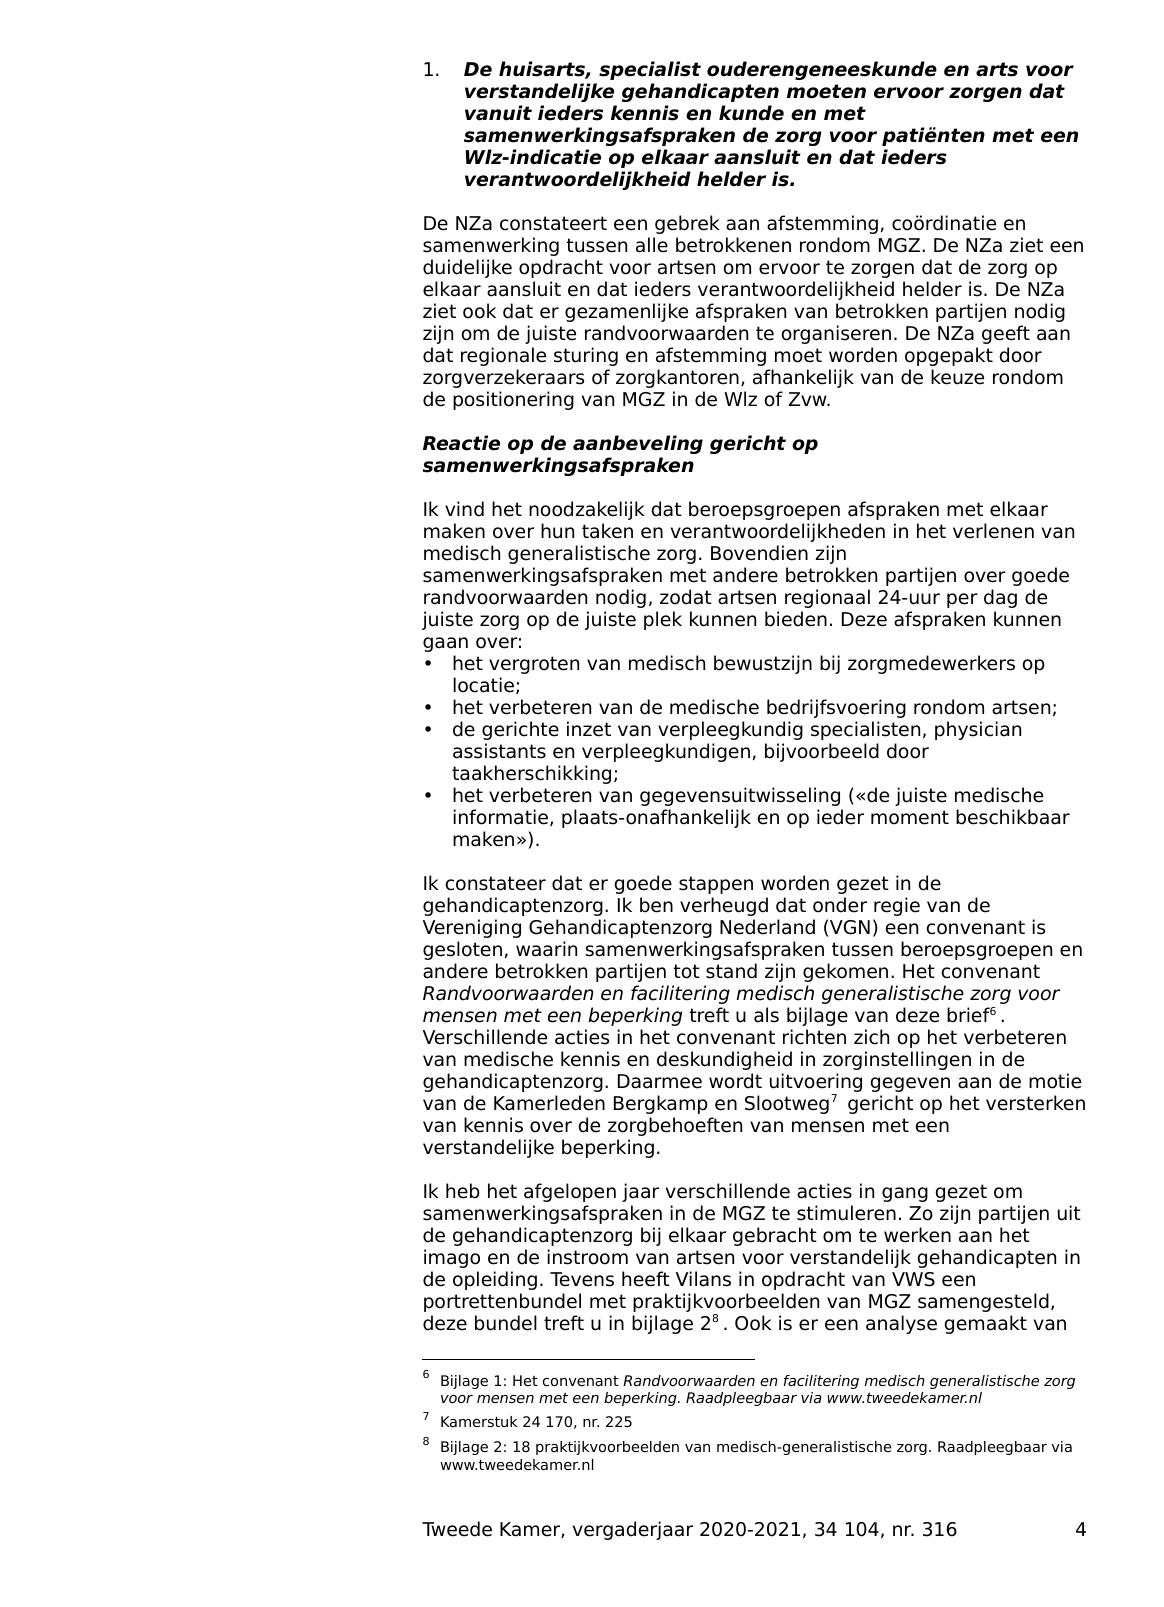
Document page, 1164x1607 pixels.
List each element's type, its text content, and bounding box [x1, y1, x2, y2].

text Ik heb het afgelopen jaar verschillende acties in gang gezet om samenwerkingsafspraken in de MGZ te stimuleren. Zo zijn partijen uit de gehandicaptenzorg bij elkaar gebracht om te werken aan het imago en de instroom van artsen voor verstandelijk gehandicapten in de opleiding. Tevens heeft Vilans in opdracht van VWS een portrettenbundel met praktijkvoorbeelden van MGZ samengesteld, deze bundel treft u in bijlage 2. Ook is er een analyse gemaakt van [422, 1181, 1087, 1335]
text Ik constateer dat er goede stappen worden gezet in de gehandicaptenzorg. Ik ben verheugd dat onder regie van de Vereniging Gehandicaptenzorg Nederland (VGN) een convenant is gesloten, waarin samenwerkingsafspraken tussen beroepsgroepen en andere betrokken partijen tot stand zijn gekomen. Het convenant Randvoorwaarden en facilitering medisch generalistische zorg voor mensen met een beperking treft u als bijlage van deze brief. [422, 873, 1087, 1027]
text 1. De huisarts, specialist ouderengeneeskunde en arts voor verstandelijke gehandicapten moeten ervoor zorgen dat vanuit ieders kennis en kunde en met samenwerkingsafspraken de zorg voor patiënten met een Wlz-indicatie op elkaar aansluit en dat ieders verantwoordelijkheid helder is. [422, 59, 1087, 191]
text Verschillende acties in het convenant richten zich op het verbeteren van medische kennis en deskundigheid in zorginstellingen in de gehandicaptenzorg. Daarmee wordt uitvoering gegeven aan de motie van de Kamerleden Bergkamp en Slootweg gericht op het versterken van kennis over de zorgbehoeften van mensen met een verstandelijke beperking. [422, 1027, 1087, 1159]
text • het verbeteren van gegevensuitwisseling («de juiste medische informatie, plaats-onafhankelijk en op ieder moment beschikbaar maken»). [422, 785, 1087, 851]
text Kamerstuk 24 170, nr. 225 [422, 1410, 1087, 1432]
text • de gerichte inzet van verpleegkundig specialisten, physician assistants en verpleegkundigen, bijvoorbeeld door taakherschikking; [422, 719, 1087, 785]
text • het vergroten van medisch bewustzijn bij zorgmedewerkers op locatie; [422, 653, 1087, 697]
text Bijlage 2: 18 praktijkvoorbeelden van medisch-generalistische zorg. Raadpleegbaar via www.tweedekamer.nl [422, 1435, 1087, 1474]
subtitle Reactie op de aanbeveling gericht op samenwerkingsafspraken [422, 433, 1087, 477]
text Ik vind het noodzakelijk dat beroepsgroepen afspraken met elkaar maken over hun taken en verantwoordelijkheden in het verlenen van medisch generalistische zorg. Bovendien zijn samenwerkingsafspraken met andere betrokken partijen over goede randvoorwaarden nodig, zodat artsen regionaal 24-uur per dag de juiste zorg op de juiste plek kunnen bieden. Deze afspraken kunnen gaan over: [422, 499, 1087, 653]
text De NZa constateert een gebrek aan afstemming, coördinatie en samenwerking tussen alle betrokkenen rondom MGZ. De NZa ziet een duidelijke opdracht voor artsen om ervoor te zorgen dat de zorg op elkaar aansluit en dat ieders verantwoordelijkheid helder is. De NZa ziet ook dat er gezamenlijke afspraken van betrokken partijen nodig zijn om de juiste randvoorwaarden te organiseren. De NZa geeft aan dat regionale sturing en afstemming moet worden opgepakt door zorgverzekeraars of zorgkantoren, afhankelijk van de keuze rondom de positionering van MGZ in de Wlz of Zvw. [422, 213, 1087, 411]
text Bijlage 1: Het convenant Randvoorwaarden en facilitering medisch generalistische zorg voor mensen met een beperking. Raadpleegbaar via www.tweedekamer.nl [422, 1368, 1087, 1407]
text • het verbeteren van de medische bedrijfsvoering rondom artsen; [422, 697, 1087, 719]
